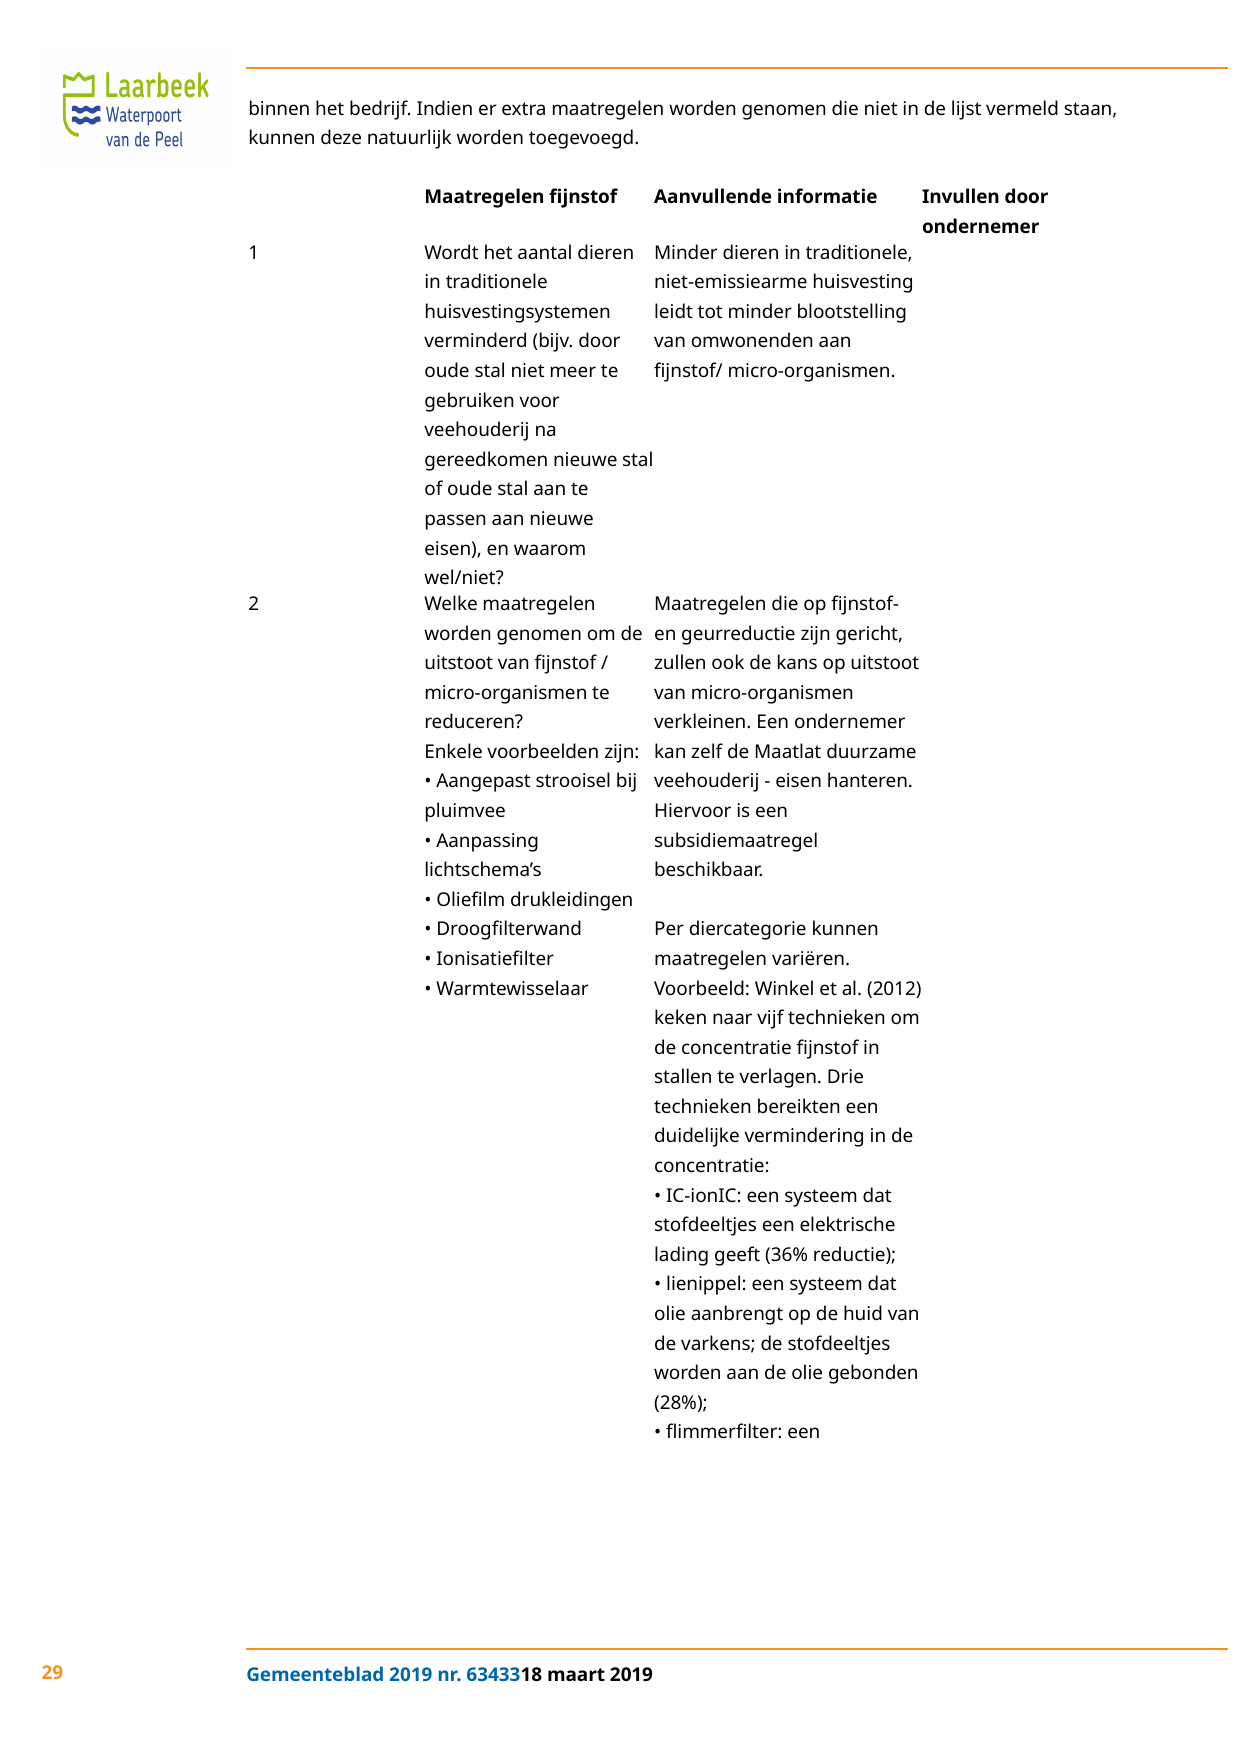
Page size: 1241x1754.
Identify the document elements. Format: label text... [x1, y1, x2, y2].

table_cell 1 [248, 239, 424, 590]
table_header Aanvullende informatie [654, 184, 922, 239]
table_cell 2 [248, 590, 424, 1444]
table_cell [922, 590, 1152, 1444]
picture [41, 47, 231, 172]
table_cell Minder dieren in traditionele, niet-emissiearme huisvesting leidt tot minder blootstelling van omwonenden aan fijnstof/ micro-organismen. [654, 239, 922, 590]
text binnen het bedrijf. Indien er extra maatregelen worden genomen die niet in de lijst vermeld staan, kunnen deze natuurlijk worden toegevoegd. [248, 95, 1152, 150]
table_cell Welke maatregelen worden genomen om de uitstoot van fijnstof / micro-organismen te reduceren? Enkele voorbeelden zijn: • Aangepast strooisel bij pluimvee • Aanpassing lichtschema’s • Oliefilm drukleidingen • Droogfilterwand • Ionisatiefilter • Warmtewisselaar [424, 590, 654, 1444]
table_cell Maatregelen die op fijnstof- en geurreductie zijn gericht, zullen ook de kans op uitstoot van micro-organismen verkleinen. Een ondernemer kan zelf de Maatlat duurzame veehouderij - eisen hanteren. Hiervoor is een subsidiemaatregel beschikbaar. Per diercategorie kunnen maatregelen variëren. Voorbeeld: Winkel et al. (2012) keken naar vijf technieken om de concentratie fijnstof in stallen te verlagen. Drie technieken bereikten een duidelijke vermindering in de concentratie: • IC-ionIC: een systeem dat stofdeeltjes een elektrische lading geeft (36% reductie); • lienippel: een systeem dat olie aanbrengt op de huid van de varkens; de stofdeeltjes worden aan de olie gebonden (28%); • flimmerfilter: een [654, 590, 922, 1444]
table_header Invullen door ondernemer [922, 184, 1152, 239]
table_header Maatregelen fijnstof [424, 184, 654, 239]
table_cell Wordt het aantal dieren in traditionele huisvestingsystemen verminderd (bijv. door oude stal niet meer te gebruiken voor veehouderij na gereedkomen nieuwe stal of oude stal aan te passen aan nieuwe eisen), en waarom wel/niet? [424, 239, 654, 590]
table_header [248, 184, 424, 239]
table_cell [922, 239, 1152, 590]
